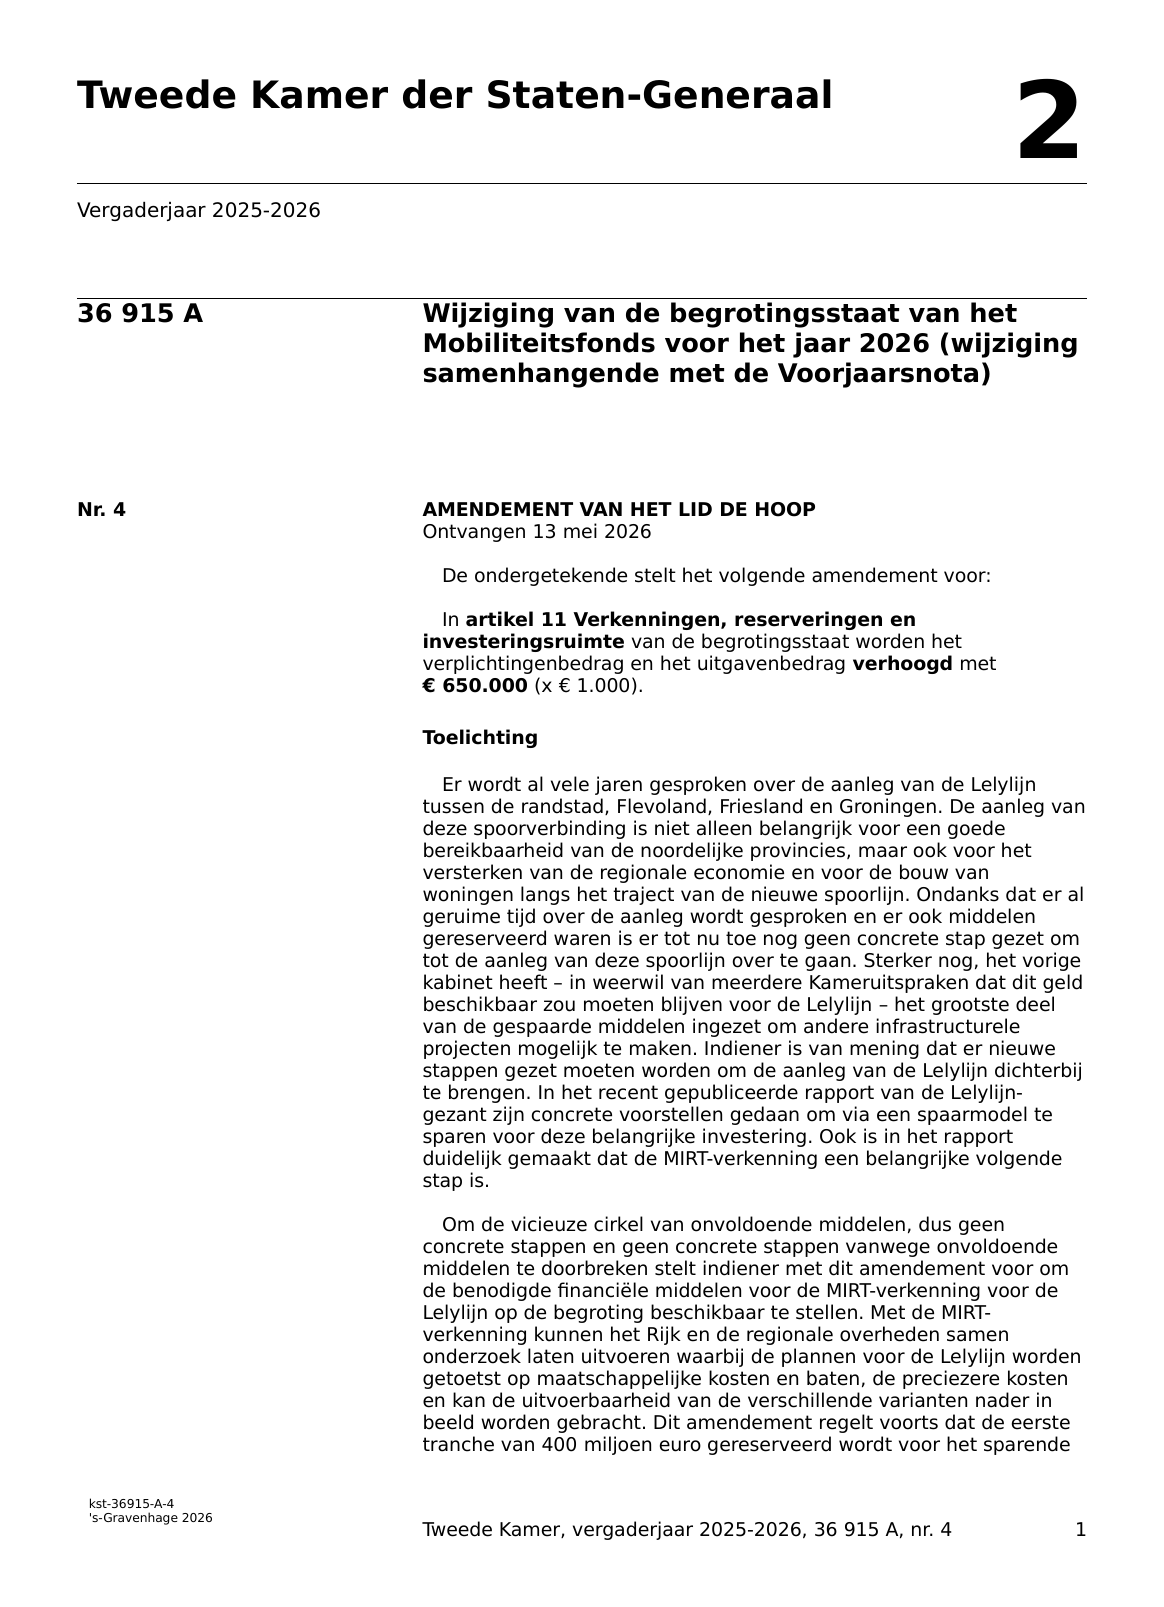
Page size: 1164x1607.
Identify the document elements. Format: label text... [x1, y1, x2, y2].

text De ondergetekende stelt het volgende amendement voor: [422, 565, 1087, 587]
text 's-Gravenhage 2026 [88, 1511, 323, 1525]
text kst-36915-A-4 [88, 1497, 323, 1511]
subtitle Toelichting [422, 727, 1087, 749]
text Om de vicieuze cirkel van onvoldoende middelen, dus geen concrete stappen en geen concrete stappen vanwege onvoldoende middelen te doorbreken stelt indiener met dit amendement voor om de benodigde financiële middelen voor de MIRT-verkenning voor de Lelylijn op de begroting beschikbaar te stellen. Met de MIRT-verkenning kunnen het Rijk en de regionale overheden samen onderzoek laten uitvoeren waarbij de plannen voor de Lelylijn worden getoetst op maatschappelijke kosten en baten, de preciezere kosten en kan de uitvoerbaarheid van de verschillende varianten nader in beeld worden gebracht. Dit amendement regelt voorts dat de eerste tranche van 400 miljoen euro gereserveerd wordt voor het sparende [422, 1214, 1087, 1456]
table_header Tweede Kamer der Staten-Generaal [77, 59, 886, 183]
text Ontvangen 13 mei 2026 [422, 521, 1087, 543]
text Er wordt al vele jaren gesproken over de aanleg van de Lelylijn tussen de randstad, Flevoland, Friesland en Groningen. De aanleg van deze spoorverbinding is niet alleen belangrijk voor een goede bereikbaarheid van de noordelijke provincies, maar ook voor het versterken van de regionale economie en voor de bouw van woningen langs het traject van de nieuwe spoorlijn. Ondanks dat er al geruime tijd over de aanleg wordt gesproken en er ook middelen gereserveerd waren is er tot nu toe nog geen concrete stap gezet om tot de aanleg van deze spoorlijn over te gaan. Sterker nog, het vorige kabinet heeft – in weerwil van meerdere Kameruitspraken dat dit geld beschikbaar zou moeten blijven voor de Lelylijn – het grootste deel van de gespaarde middelen ingezet om andere infrastructurele projecten mogelijk te maken. Indiener is van mening dat er nieuwe stappen gezet moeten worden om de aanleg van de Lelylijn dichterbij te brengen. In het recent gepubliceerde rapport van de Lelylijn-gezant zijn concrete voorstellen gedaan om via een spaarmodel te sparen voor deze belangrijke investering. Ook is in het rapport duidelijk gemaakt dat de MIRT-verkenning een belangrijke volgende stap is. [422, 774, 1087, 1192]
subtitle Nr. 4 AMENDEMENT VAN HET LID DE HOOP [77, 499, 1087, 521]
table_cell Vergaderjaar 2025-2026 [77, 184, 1087, 298]
table_header 2 [886, 59, 1087, 183]
subtitle 36 915 A Wijziging van de begrotingsstaat van het Mobiliteitsfonds voor het jaar 2026 (wijziging samenhangende met de Voorjaarsnota) [77, 299, 1087, 388]
text In artikel 11 Verkenningen, reserveringen en investeringsruimte van de begrotingsstaat worden het verplichtingenbedrag en het uitgavenbedrag verhoogd met € 650.000 (x € 1.000). [422, 609, 1087, 697]
